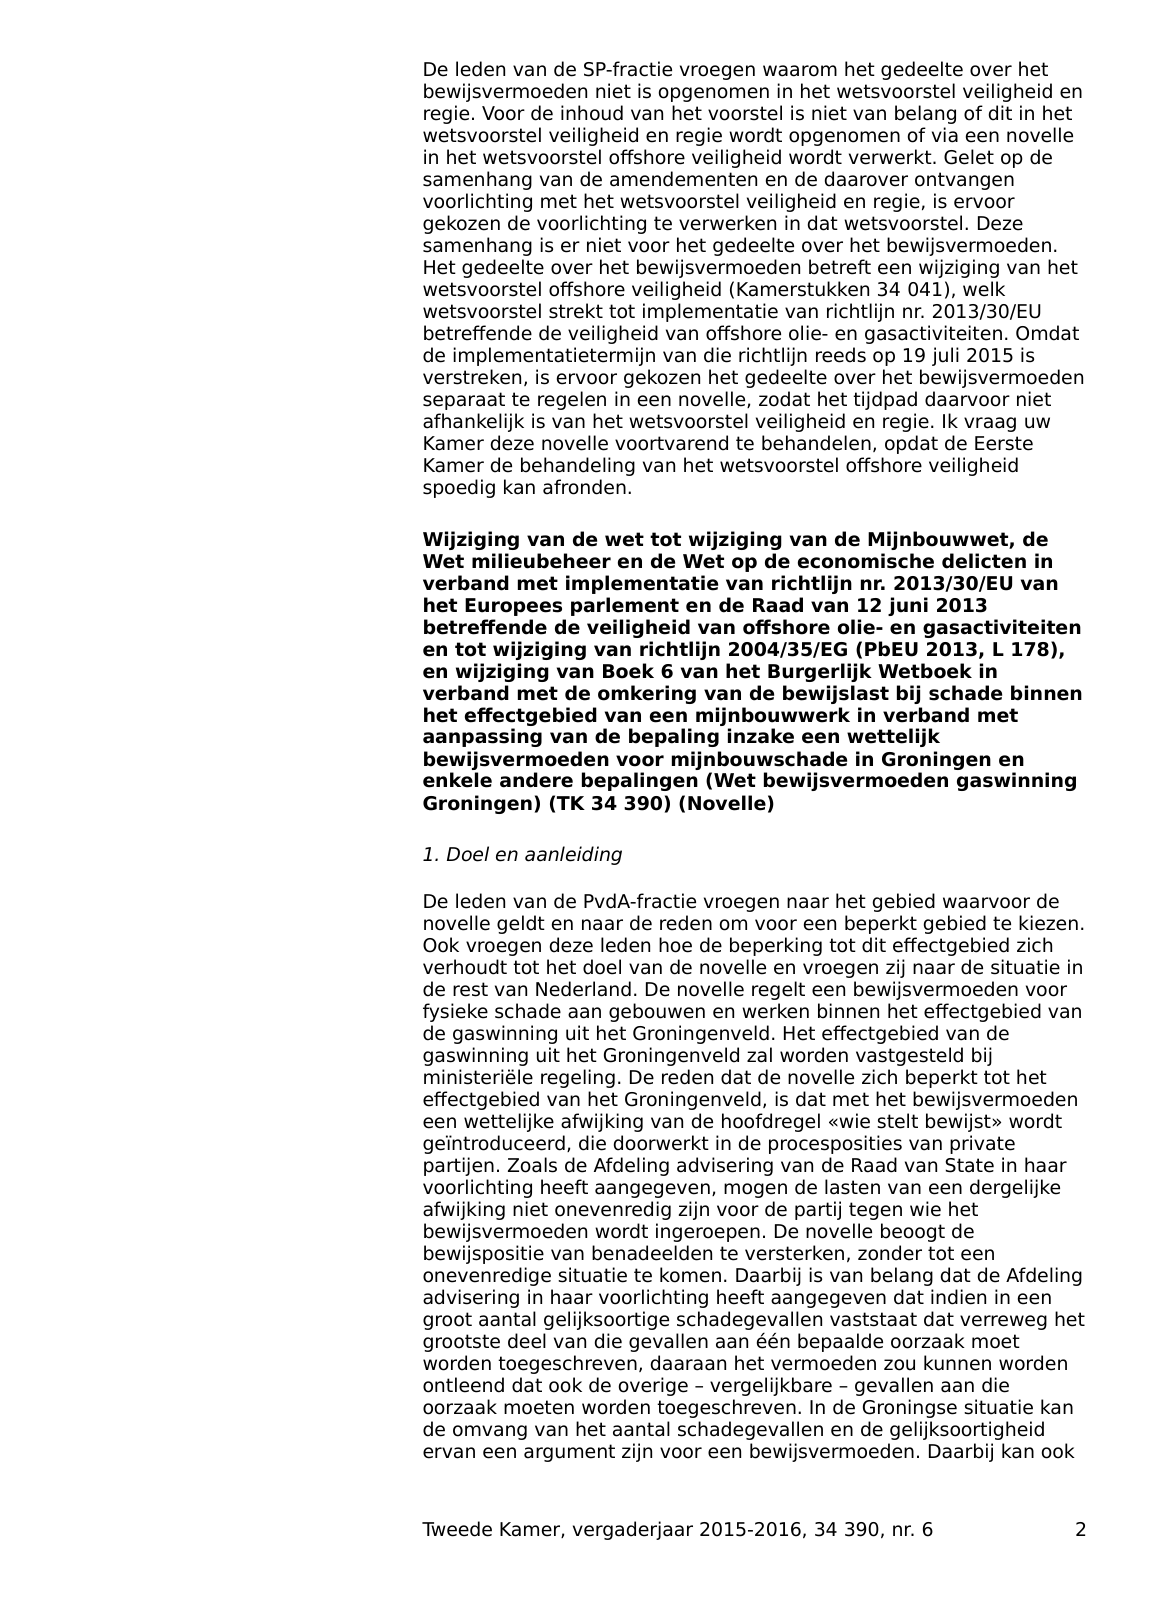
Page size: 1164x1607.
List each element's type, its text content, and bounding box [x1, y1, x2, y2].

subtitle Wijziging van de wet tot wijziging van de Mijnbouwwet, de Wet milieubeheer en de Wet op de economische delicten in verband met implementatie van richtlijn nr. 2013/30/EU van het Europees parlement en de Raad van 12 juni 2013 betreffende de veiligheid van offshore olie- en gasactiviteiten en tot wijziging van richtlijn 2004/35/EG (PbEU 2013, L 178), en wijziging van Boek 6 van het Burgerlijk Wetboek in verband met de omkering van de bewijslast bij schade binnen het effectgebied van een mijnbouwwerk in verband met aanpassing van de bepaling inzake een wettelijk bewijsvermoeden voor mijnbouwschade in Groningen en enkele andere bepalingen (Wet bewijsvermoeden gaswinning Groningen) (TK 34 390) (Novelle) [422, 529, 1087, 814]
text De leden van de PvdA-fractie vroegen naar het gebied waarvoor de novelle geldt en naar de reden om voor een beperkt gebied te kiezen. Ook vroegen deze leden hoe de beperking tot dit effectgebied zich verhoudt tot het doel van de novelle en vroegen zij naar de situatie in de rest van Nederland. De novelle regelt een bewijsvermoeden voor fysieke schade aan gebouwen en werken binnen het effectgebied van de gaswinning uit het Groningenveld. Het effectgebied van de gaswinning uit het Groningenveld zal worden vastgesteld bij ministeriële regeling. De reden dat de novelle zich beperkt tot het effectgebied van het Groningenveld, is dat met het bewijsvermoeden een wettelijke afwijking van de hoofdregel «wie stelt bewijst» wordt geïntroduceerd, die doorwerkt in de procesposities van private partijen. Zoals de Afdeling advisering van de Raad van State in haar voorlichting heeft aangegeven, mogen de lasten van een dergelijke afwijking niet onevenredig zijn voor de partij tegen wie het bewijsvermoeden wordt ingeroepen. De novelle beoogt de bewijspositie van benadeelden te versterken, zonder tot een onevenredige situatie te komen. Daarbij is van belang dat de Afdeling advisering in haar voorlichting heeft aangegeven dat indien in een groot aantal gelijksoortige schadegevallen vaststaat dat verreweg het grootste deel van die gevallen aan één bepaalde oorzaak moet worden toegeschreven, daaraan het vermoeden zou kunnen worden ontleend dat ook de overige – vergelijkbare – gevallen aan die oorzaak moeten worden toegeschreven. In de Groningse situatie kan de omvang van het aantal schadegevallen en de gelijksoortigheid ervan een argument zijn voor een bewijsvermoeden. Daarbij kan ook [422, 891, 1087, 1463]
text De leden van de SP-fractie vroegen waarom het gedeelte over het bewijsvermoeden niet is opgenomen in het wetsvoorstel veiligheid en regie. Voor de inhoud van het voorstel is niet van belang of dit in het wetsvoorstel veiligheid en regie wordt opgenomen of via een novelle in het wetsvoorstel offshore veiligheid wordt verwerkt. Gelet op de samenhang van de amendementen en de daarover ontvangen voorlichting met het wetsvoorstel veiligheid en regie, is ervoor gekozen de voorlichting te verwerken in dat wetsvoorstel. Deze samenhang is er niet voor het gedeelte over het bewijsvermoeden. Het gedeelte over het bewijsvermoeden betreft een wijziging van het wetsvoorstel offshore veiligheid (Kamerstukken 34 041), welk wetsvoorstel strekt tot implementatie van richtlijn nr. 2013/30/EU betreffende de veiligheid van offshore olie- en gasactiviteiten. Omdat de implementatietermijn van die richtlijn reeds op 19 juli 2015 is verstreken, is ervoor gekozen het gedeelte over het bewijsvermoeden separaat te regelen in een novelle, zodat het tijdpad daarvoor niet afhankelijk is van het wetsvoorstel veiligheid en regie. Ik vraag uw Kamer deze novelle voortvarend te behandelen, opdat de Eerste Kamer de behandeling van het wetsvoorstel offshore veiligheid spoedig kan afronden. [422, 59, 1087, 499]
subtitle 1. Doel en aanleiding [422, 844, 1087, 866]
